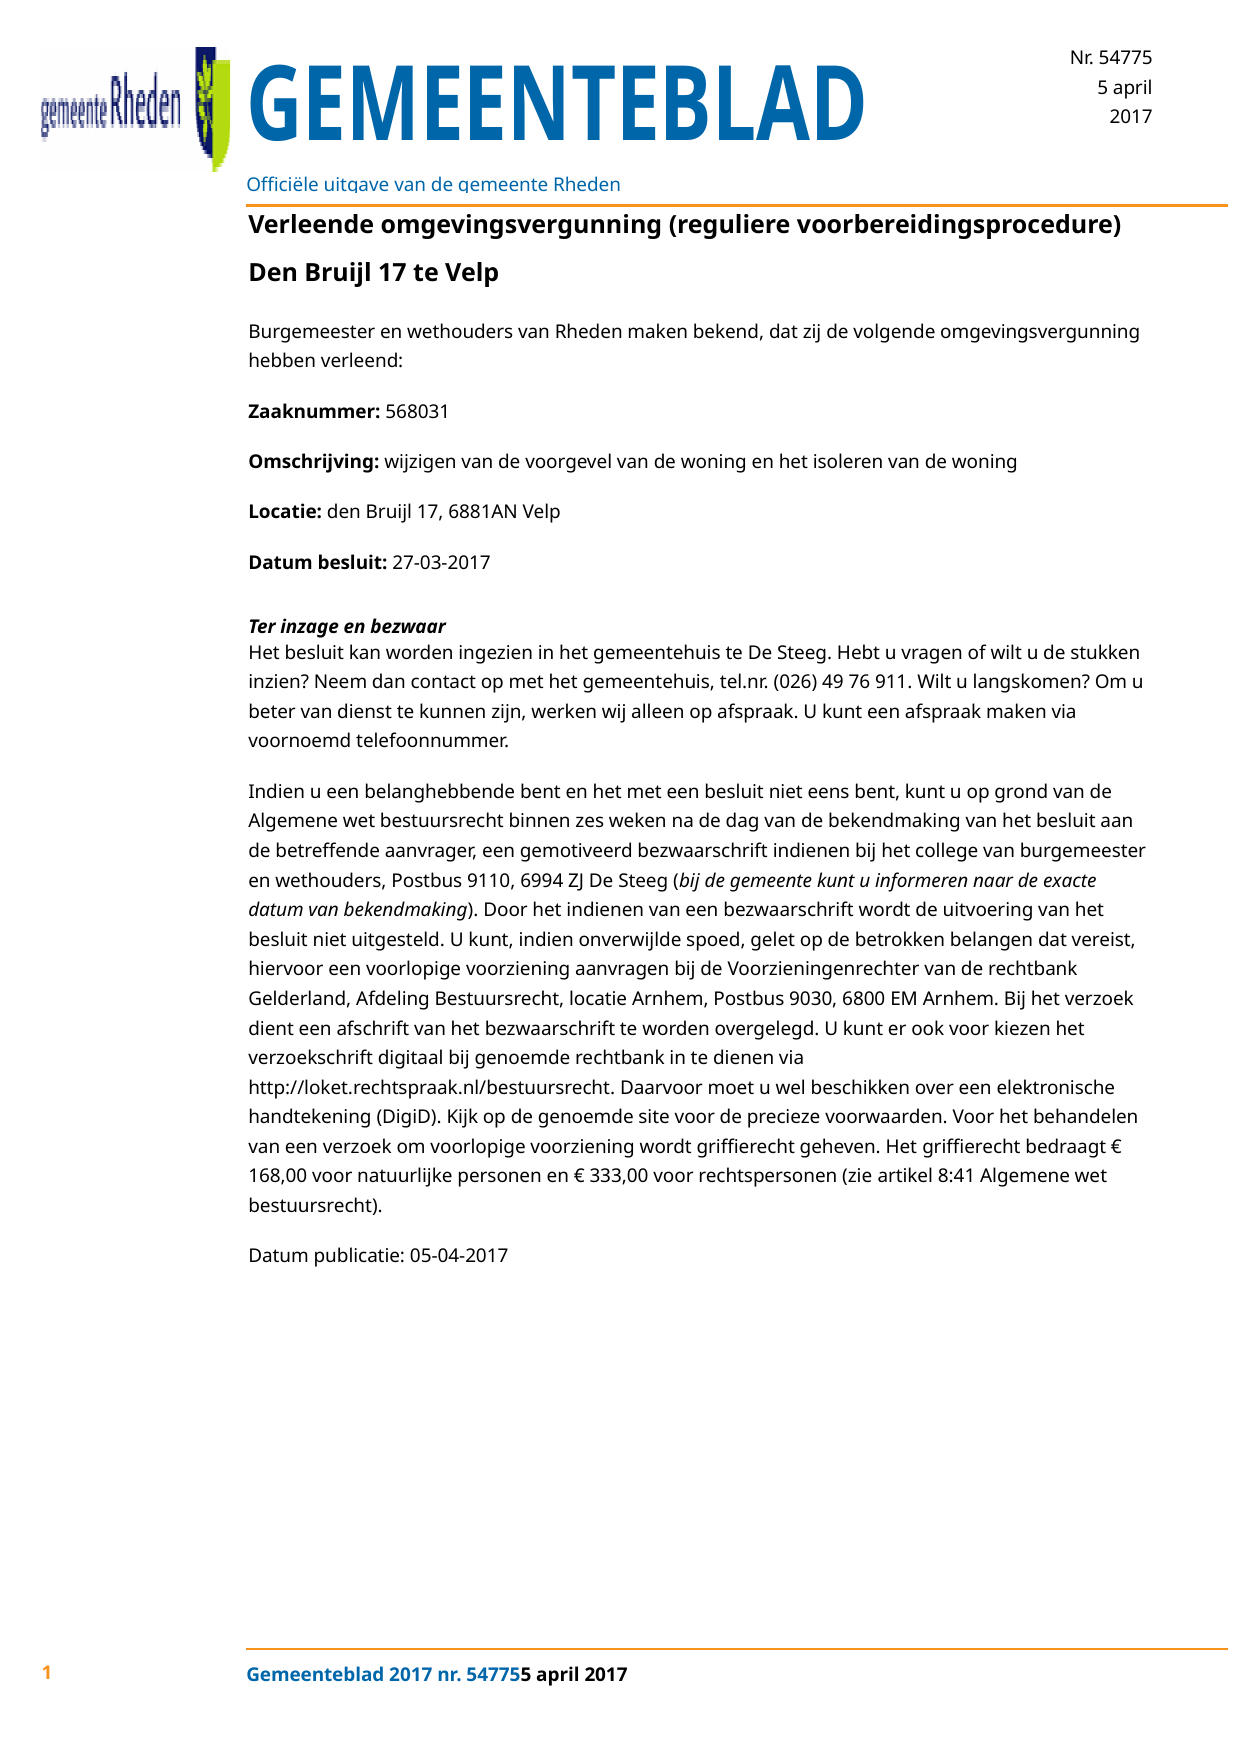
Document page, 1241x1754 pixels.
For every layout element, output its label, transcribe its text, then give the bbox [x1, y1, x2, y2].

text Datum besluit: 27-03-2017 [248, 549, 1152, 575]
text Datum publicatie: 05-04-2017 [248, 1243, 1152, 1268]
text Ter inzage en bezwaar [248, 613, 1152, 639]
picture [41, 47, 231, 172]
text Omschrijving: wijzigen van de voorgevel van de woning en het isoleren van de woning [248, 448, 1152, 474]
text Burgemeester en wethouders van Rheden maken bekend, dat zij de volgende omgevingsvergunning hebben verleend: [248, 318, 1152, 373]
text Locatie: den Bruijl 17, 6881AN Velp [248, 499, 1152, 524]
text Het besluit kan worden ingezien in het gemeentehuis te De Steeg. Hebt u vragen of wilt u de stukken inzien? Neem dan contact op met het gemeentehuis, tel.nr. (026) 49 76 911. Wilt u langskomen? Om u beter van dienst te kunnen zijn, werken wij alleen op afspraak. U kunt een afspraak maken via voornoemd telefoonnummer. [248, 639, 1152, 753]
text Zaaknummer: 568031 [248, 398, 1152, 424]
text Indien u een belanghebbende bent en het met een besluit niet eens bent, kunt u op grond van de Algemene wet bestuursrecht binnen zes weken na de dag van de bekendmaking van het besluit aan de betreffende aanvrager, een gemotiveerd bezwaarschrift indienen bij het college van burgemeester en wethouders, Postbus 9110, 6994 ZJ De Steeg (bij de gemeente kunt u informeren naar de exacte datum van bekendmaking). Door het indienen van een bezwaarschrift wordt de uitvoering van het besluit niet uitgesteld. U kunt, indien onverwijlde spoed, gelet op de betrokken belangen dat vereist, hiervoor een voorlopige voorziening aanvragen bij de Voorzieningenrechter van de rechtbank Gelderland, Afdeling Bestuursrecht, locatie Arnhem, Postbus 9030, 6800 EM Arnhem. Bij het verzoek dient een afschrift van het bezwaarschrift te worden overgelegd. U kunt er ook voor kiezen het verzoekschrift digitaal bij genoemde rechtbank in te dienen via http://loket.rechtspraak.nl/bestuursrecht. Daarvoor moet u wel beschikken over een elektronische handtekening (DigiD). Kijk op de genoemde site voor de precieze voorwaarden. Voor het behandelen van een verzoek om voorlopige voorziening wordt griffierecht geheven. Het griffierecht bedraagt € 168,00 voor natuurlijke personen en € 333,00 voor rechtspersonen (zie artikel 8:41 Algemene wet bestuursrecht). [248, 778, 1152, 1218]
text Verleende omgevingsvergunning (reguliere voorbereidingsprocedure) Den Bruijl 17 te Velp [248, 207, 1152, 288]
